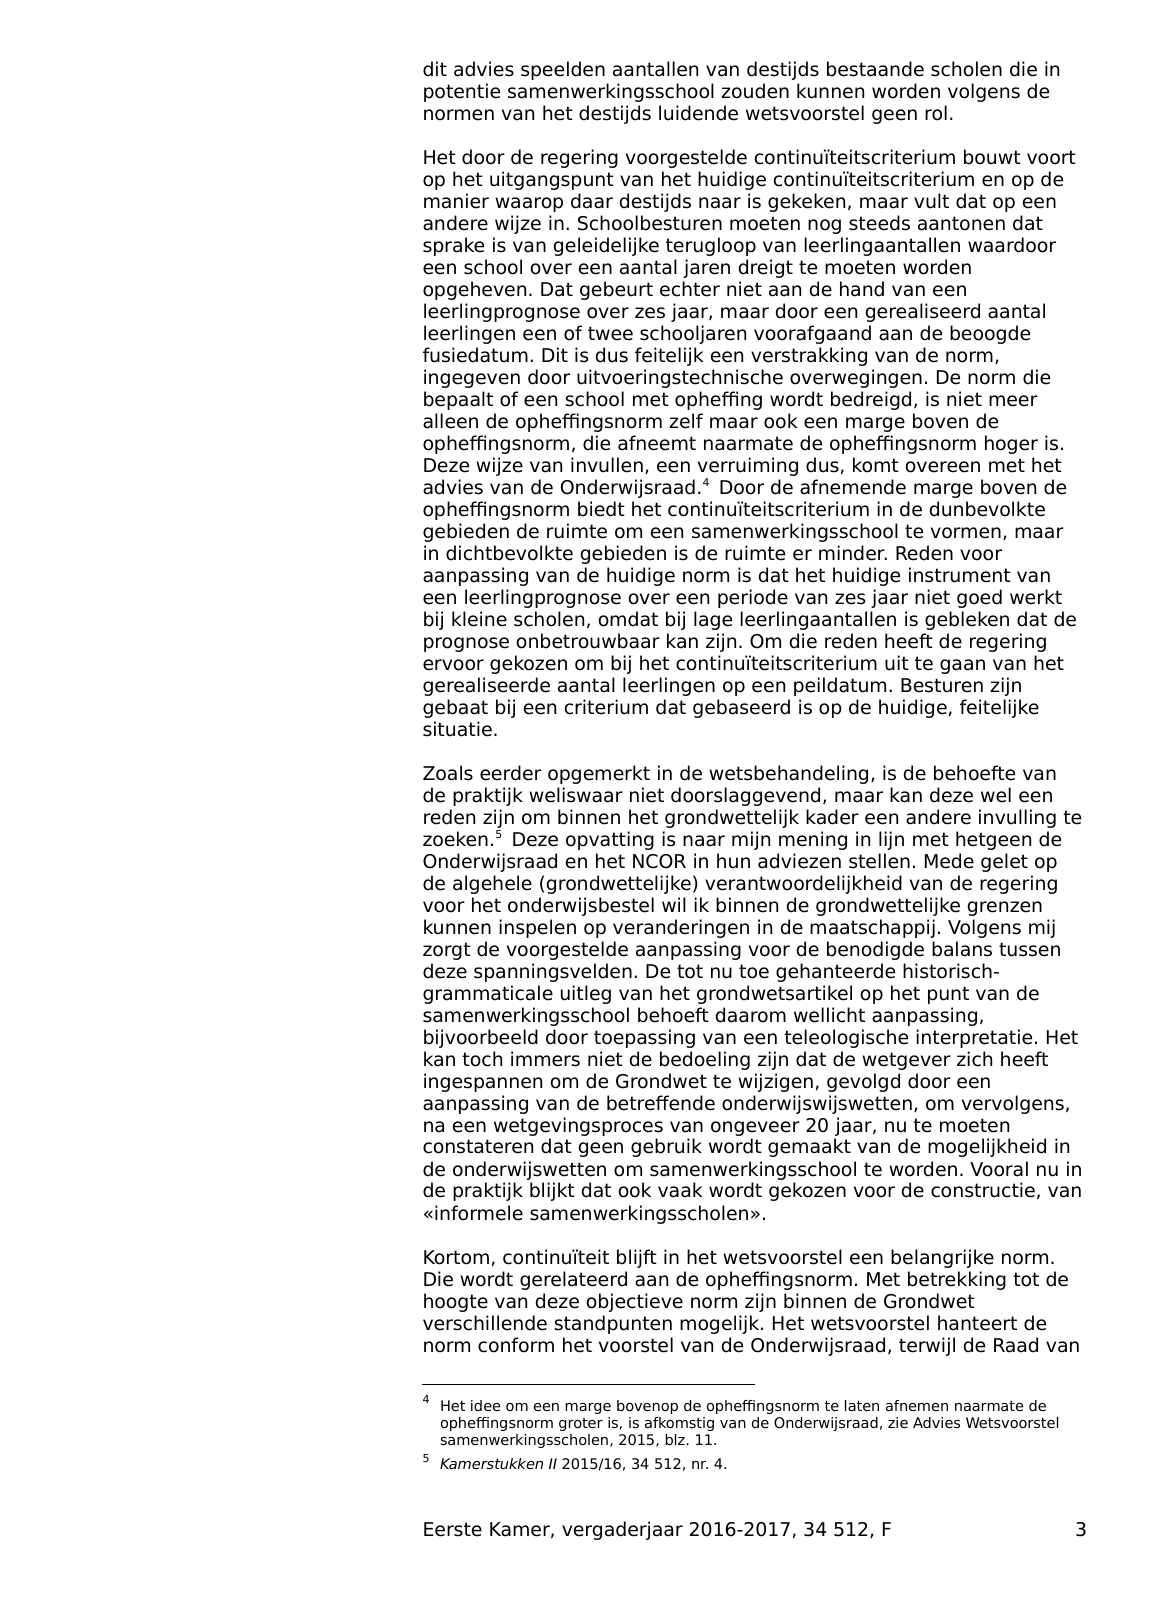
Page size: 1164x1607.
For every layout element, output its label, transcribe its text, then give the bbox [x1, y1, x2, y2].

text Het door de regering voorgestelde continuïteitscriterium bouwt voort op het uitgangspunt van het huidige continuïteitscriterium en op de manier waarop daar destijds naar is gekeken, maar vult dat op een andere wijze in. Schoolbesturen moeten nog steeds aantonen dat sprake is van geleidelijke terugloop van leerlingaantallen waardoor een school over een aantal jaren dreigt te moeten worden opgeheven. Dat gebeurt echter niet aan de hand van een leerlingprognose over zes jaar, maar door een gerealiseerd aantal leerlingen een of twee schooljaren voorafgaand aan de beoogde fusiedatum. Dit is dus feitelijk een verstrakking van de norm, ingegeven door uitvoeringstechnische overwegingen. De norm die bepaalt of een school met opheffing wordt bedreigd, is niet meer alleen de opheffingsnorm zelf maar ook een marge boven de opheffingsnorm, die afneemt naarmate de opheffingsnorm hoger is. Deze wijze van invullen, een verruiming dus, komt overeen met het advies van de Onderwijsraad. Door de afnemende marge boven de opheffingsnorm biedt het continuïteitscriterium in de dunbevolkte gebieden de ruimte om een samenwerkingsschool te vormen, maar in dichtbevolkte gebieden is de ruimte er minder. Reden voor aanpassing van de huidige norm is dat het huidige instrument van een leerlingprognose over een periode van zes jaar niet goed werkt bij kleine scholen, omdat bij lage leerlingaantallen is gebleken dat de prognose onbetrouwbaar kan zijn. Om die reden heeft de regering ervoor gekozen om bij het continuïteitscriterium uit te gaan van het gerealiseerde aantal leerlingen op een peildatum. Besturen zijn gebaat bij een criterium dat gebaseerd is op de huidige, feitelijke situatie. [422, 147, 1087, 741]
text Het idee om een marge bovenop de opheffingsnorm te laten afnemen naarmate de opheffingsnorm groter is, is afkomstig van de Onderwijsraad, zie Advies Wetsvoorstel samenwerkingsscholen, 2015, blz. 11. [422, 1393, 1087, 1449]
text dit advies speelden aantallen van destijds bestaande scholen die in potentie samenwerkingsschool zouden kunnen worden volgens de normen van het destijds luidende wetsvoorstel geen rol. [422, 59, 1087, 125]
text Zoals eerder opgemerkt in de wetsbehandeling, is de behoefte van de praktijk weliswaar niet doorslaggevend, maar kan deze wel een reden zijn om binnen het grondwettelijk kader een andere invulling te zoeken. Deze opvatting is naar mijn mening in lijn met hetgeen de Onderwijsraad en het NCOR in hun adviezen stellen. Mede gelet op de algehele (grondwettelijke) verantwoordelijkheid van de regering voor het onderwijsbestel wil ik binnen de grondwettelijke grenzen kunnen inspelen op veranderingen in de maatschappij. Volgens mij zorgt de voorgestelde aanpassing voor de benodigde balans tussen deze spanningsvelden. De tot nu toe gehanteerde historisch-grammaticale uitleg van het grondwetsartikel op het punt van de samenwerkingsschool behoeft daarom wellicht aanpassing, bijvoorbeeld door toepassing van een teleologische interpretatie. Het kan toch immers niet de bedoeling zijn dat de wetgever zich heeft ingespannen om de Grondwet te wijzigen, gevolgd door een aanpassing van de betreffende onderwijswijswetten, om vervolgens, na een wetgevingsproces van ongeveer 20 jaar, nu te moeten constateren dat geen gebruik wordt gemaakt van de mogelijkheid in de onderwijswetten om samenwerkingsschool te worden. Vooral nu in de praktijk blijkt dat ook vaak wordt gekozen voor de constructie, van «informele samenwerkingsscholen». [422, 763, 1087, 1224]
text Kamerstukken II 2015/16, 34 512, nr. 4. [422, 1452, 1087, 1474]
text Kortom, continuïteit blijft in het wetsvoorstel een belangrijke norm. Die wordt gerelateerd aan de opheffingsnorm. Met betrekking tot de hoogte van deze objectieve norm zijn binnen de Grondwet verschillende standpunten mogelijk. Het wetsvoorstel hanteert de norm conform het voorstel van de Onderwijsraad, terwijl de Raad van [422, 1247, 1087, 1356]
